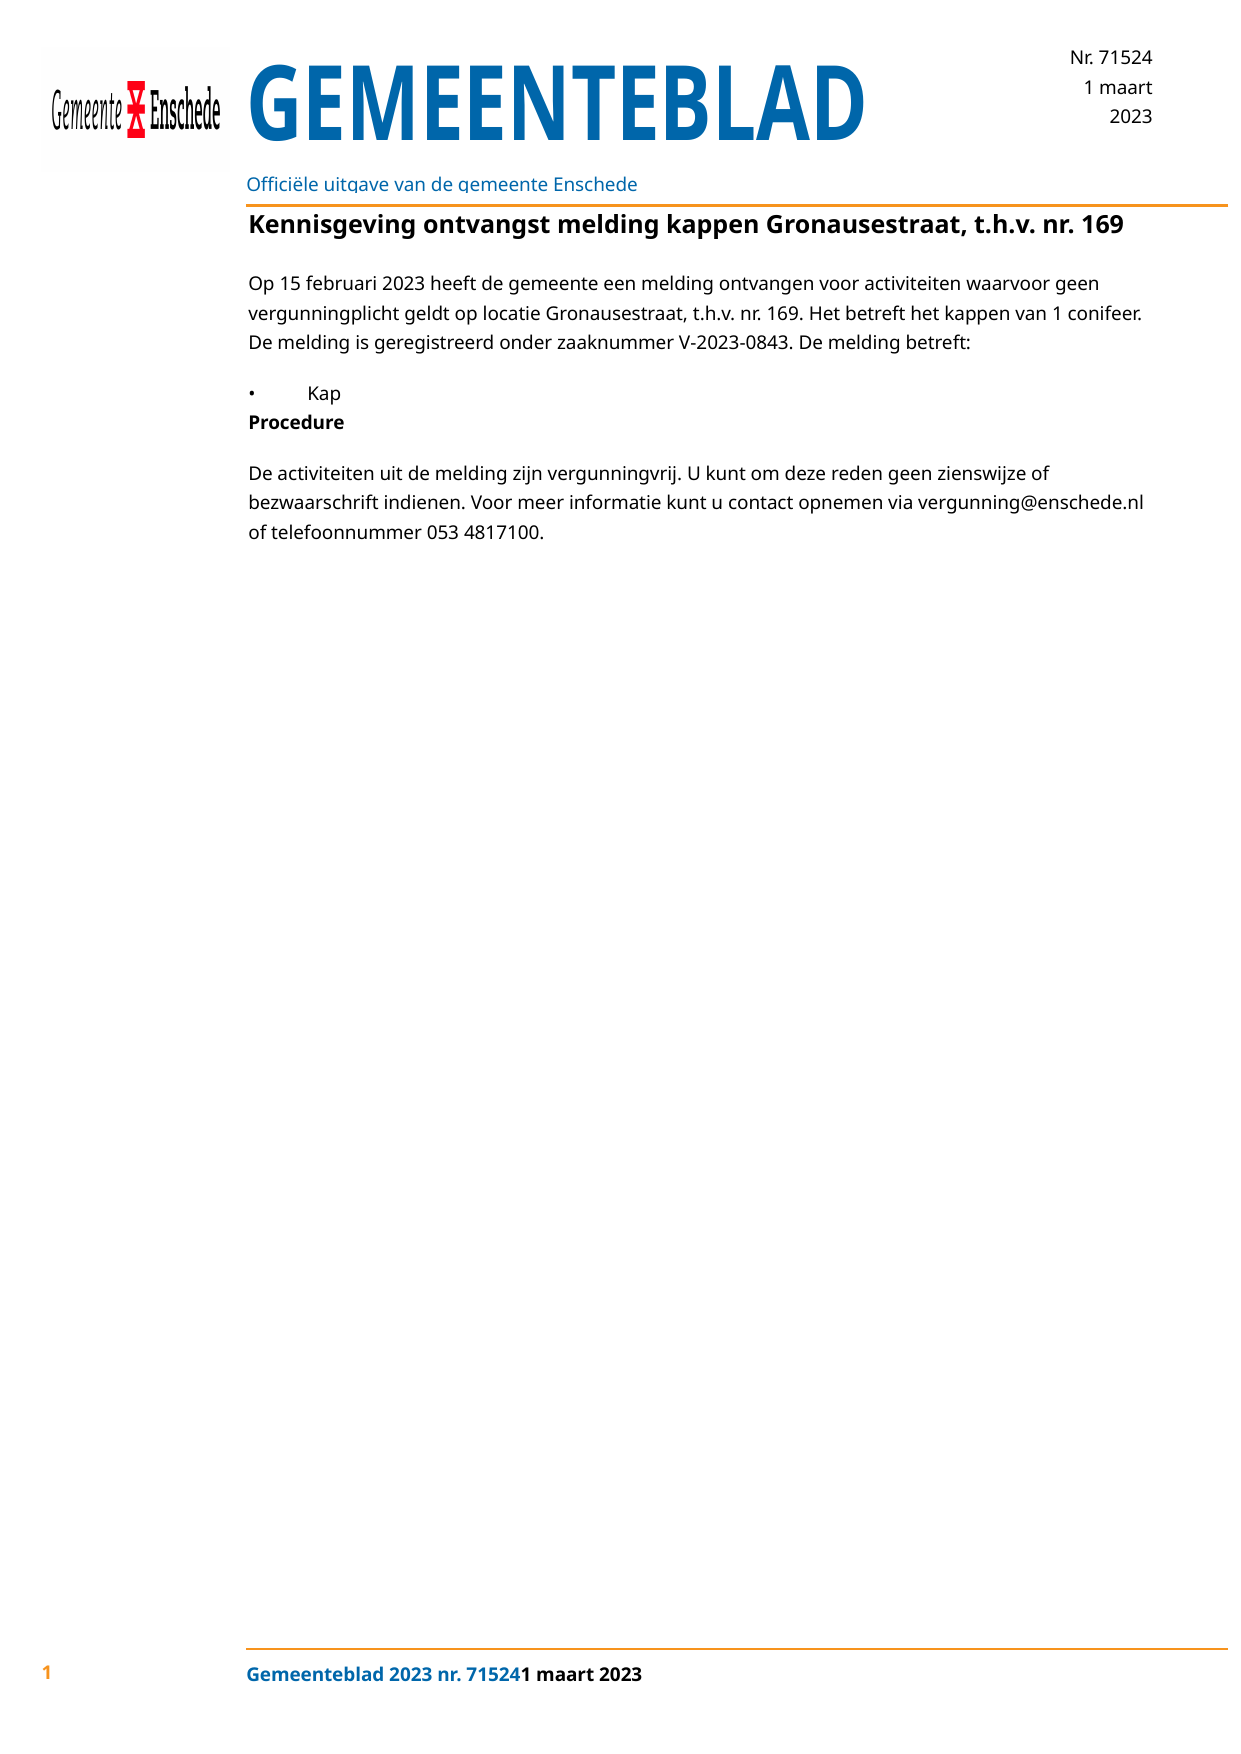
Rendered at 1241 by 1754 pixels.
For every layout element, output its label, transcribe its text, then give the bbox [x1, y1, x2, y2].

text Op 15 februari 2023 heeft de gemeente een melding ontvangen voor activiteiten waarvoor geen vergunningplicht geldt op locatie Gronausestraat, t.h.v. nr. 169. Het betreft het kappen van 1 conifeer. De melding is geregistreerd onder zaaknummer V-2023-0843. De melding betreft: [248, 270, 1152, 355]
text Kennisgeving ontvangst melding kappen Gronausestraat, t.h.v. nr. 169 [248, 207, 1152, 241]
list Kap [248, 380, 1152, 406]
text Procedure [248, 409, 1152, 435]
text De activiteiten uit de melding zijn vergunningvrij. U kunt om deze reden geen zienswijze of bezwaarschrift indienen. Voor meer informatie kunt u contact opnemen via vergunning@enschede.nl of telefoonnummer 053 4817100. [248, 460, 1152, 545]
picture [41, 47, 231, 172]
